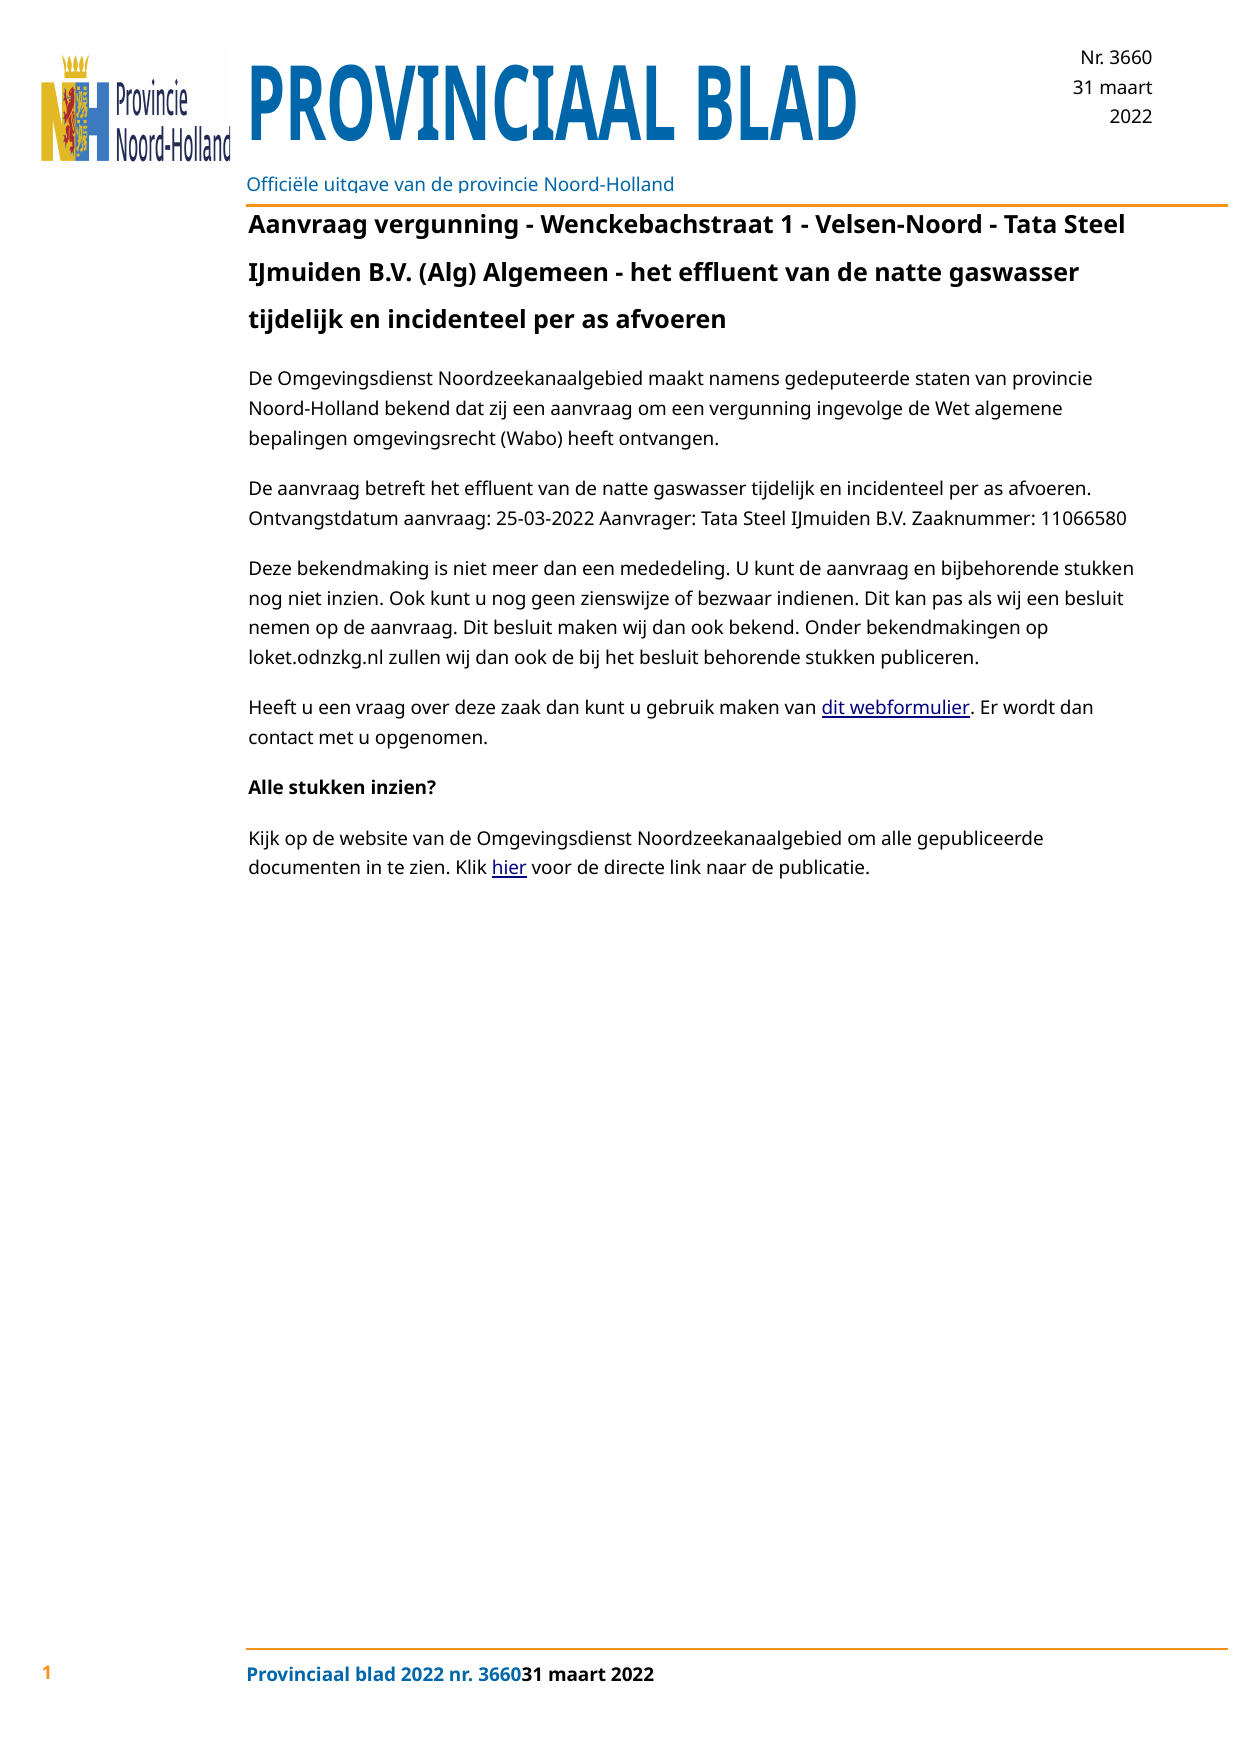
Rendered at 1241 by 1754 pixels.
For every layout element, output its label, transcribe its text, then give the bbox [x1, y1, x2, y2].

text De Omgevingsdienst Noordzeekanaalgebied maakt namens gedeputeerde staten van provincie Noord-Holland bekend dat zij een aanvraag om een vergunning ingevolge de Wet algemene bepalingen omgevingsrecht (Wabo) heeft ontvangen. [248, 366, 1152, 450]
text Aanvraag vergunning - Wenckebachstraat 1 - Velsen-Noord - Tata Steel IJmuiden B.V. (Alg) Algemeen - het effluent van de natte gaswasser tijdelijk en incidenteel per as afvoeren [248, 207, 1152, 336]
text De aanvraag betreft het effluent van de natte gaswasser tijdelijk en incidenteel per as afvoeren. Ontvangstdatum aanvraag: 25-03-2022 Aanvrager: Tata Steel IJmuiden B.V. Zaaknummer: 11066580 [248, 475, 1152, 530]
text Deze bekendmaking is niet meer dan een mededeling. U kunt de aanvraag en bijbehorende stukken nog niet inzien. Ook kunt u nog geen zienswijze of bezwaar indienen. Dit kan pas als wij een besluit nemen op de aanvraag. Dit besluit maken wij dan ook bekend. Onder bekendmakingen op loket.odnzkg.nl zullen wij dan ook de bij het besluit behorende stukken publiceren. [248, 555, 1152, 669]
text Alle stukken inzien? [248, 774, 1152, 800]
text Heeft u een vraag over deze zaak dan kunt u gebruik maken van dit webformulier. Er wordt dan contact met u opgenomen. [248, 694, 1152, 749]
text Kijk op de website van de Omgevingsdienst Noordzeekanaalgebied om alle gepubliceerde documenten in te zien. Klik hier voor de directe link naar de publicatie. [248, 825, 1152, 880]
picture [41, 47, 231, 172]
